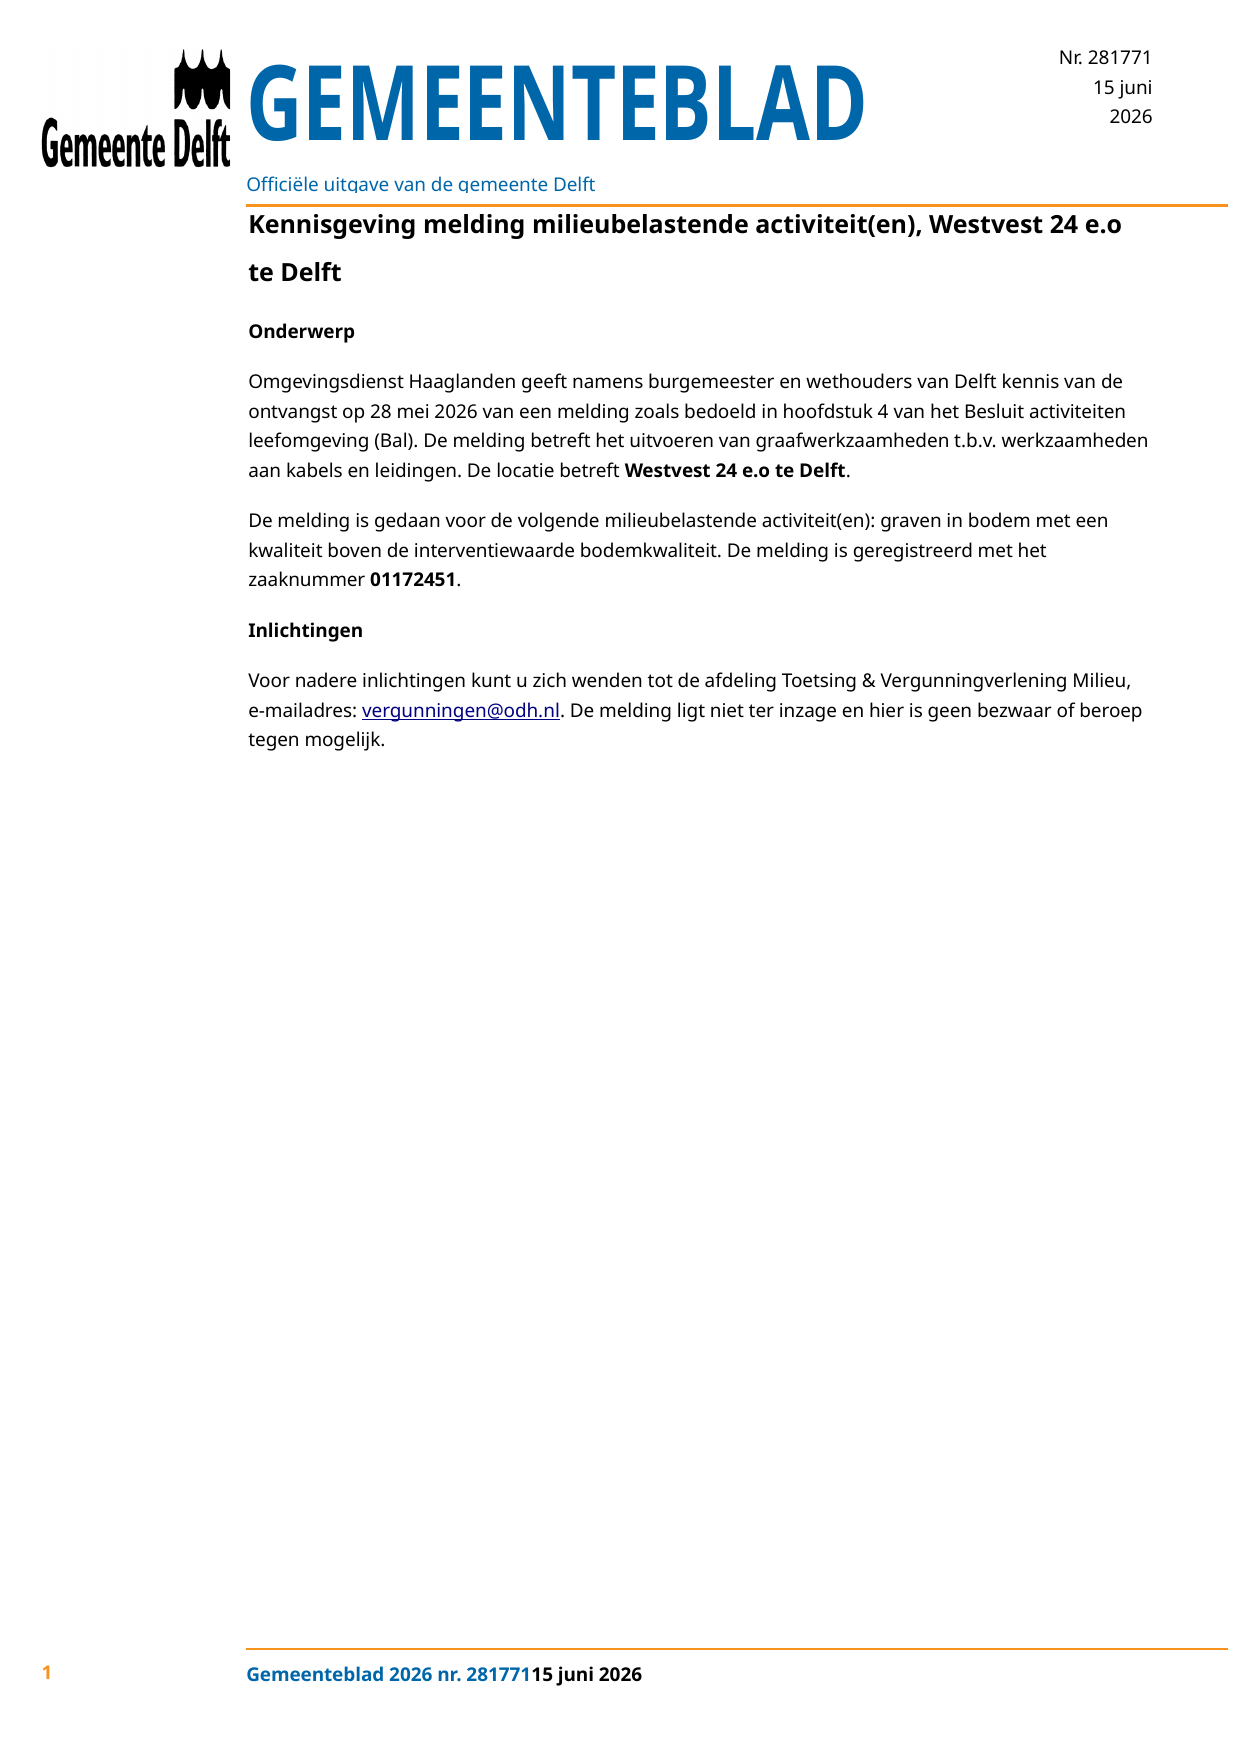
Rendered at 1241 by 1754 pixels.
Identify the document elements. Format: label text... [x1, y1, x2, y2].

picture [41, 47, 231, 172]
text Voor nadere inlichtingen kunt u zich wenden tot de afdeling Toetsing & Vergunningverlening Milieu, e-mailadres: vergunningen@odh.nl. De melding ligt niet ter inzage en hier is geen bezwaar of beroep tegen mogelijk. [248, 667, 1152, 752]
text Onderwerp [248, 318, 1152, 344]
text De melding is gedaan voor de volgende milieubelastende activiteit(en): graven in bodem met een kwaliteit boven de interventiewaarde bodemkwaliteit. De melding is geregistreerd met het zaaknummer 01172451. [248, 507, 1152, 592]
text Omgevingsdienst Haaglanden geeft namens burgemeester en wethouders van Delft kennis van de ontvangst op 28 mei 2026 van een melding zoals bedoeld in hoofdstuk 4 van het Besluit activiteiten leefomgeving (Bal). De melding betreft het uitvoeren van graafwerkzaamheden t.b.v. werkzaamheden aan kabels en leidingen. De locatie betreft Westvest 24 e.o te Delft. [248, 368, 1152, 483]
text Inlichtingen [248, 617, 1152, 643]
text Kennisgeving melding milieubelastende activiteit(en), Westvest 24 e.o te Delft [248, 207, 1152, 288]
